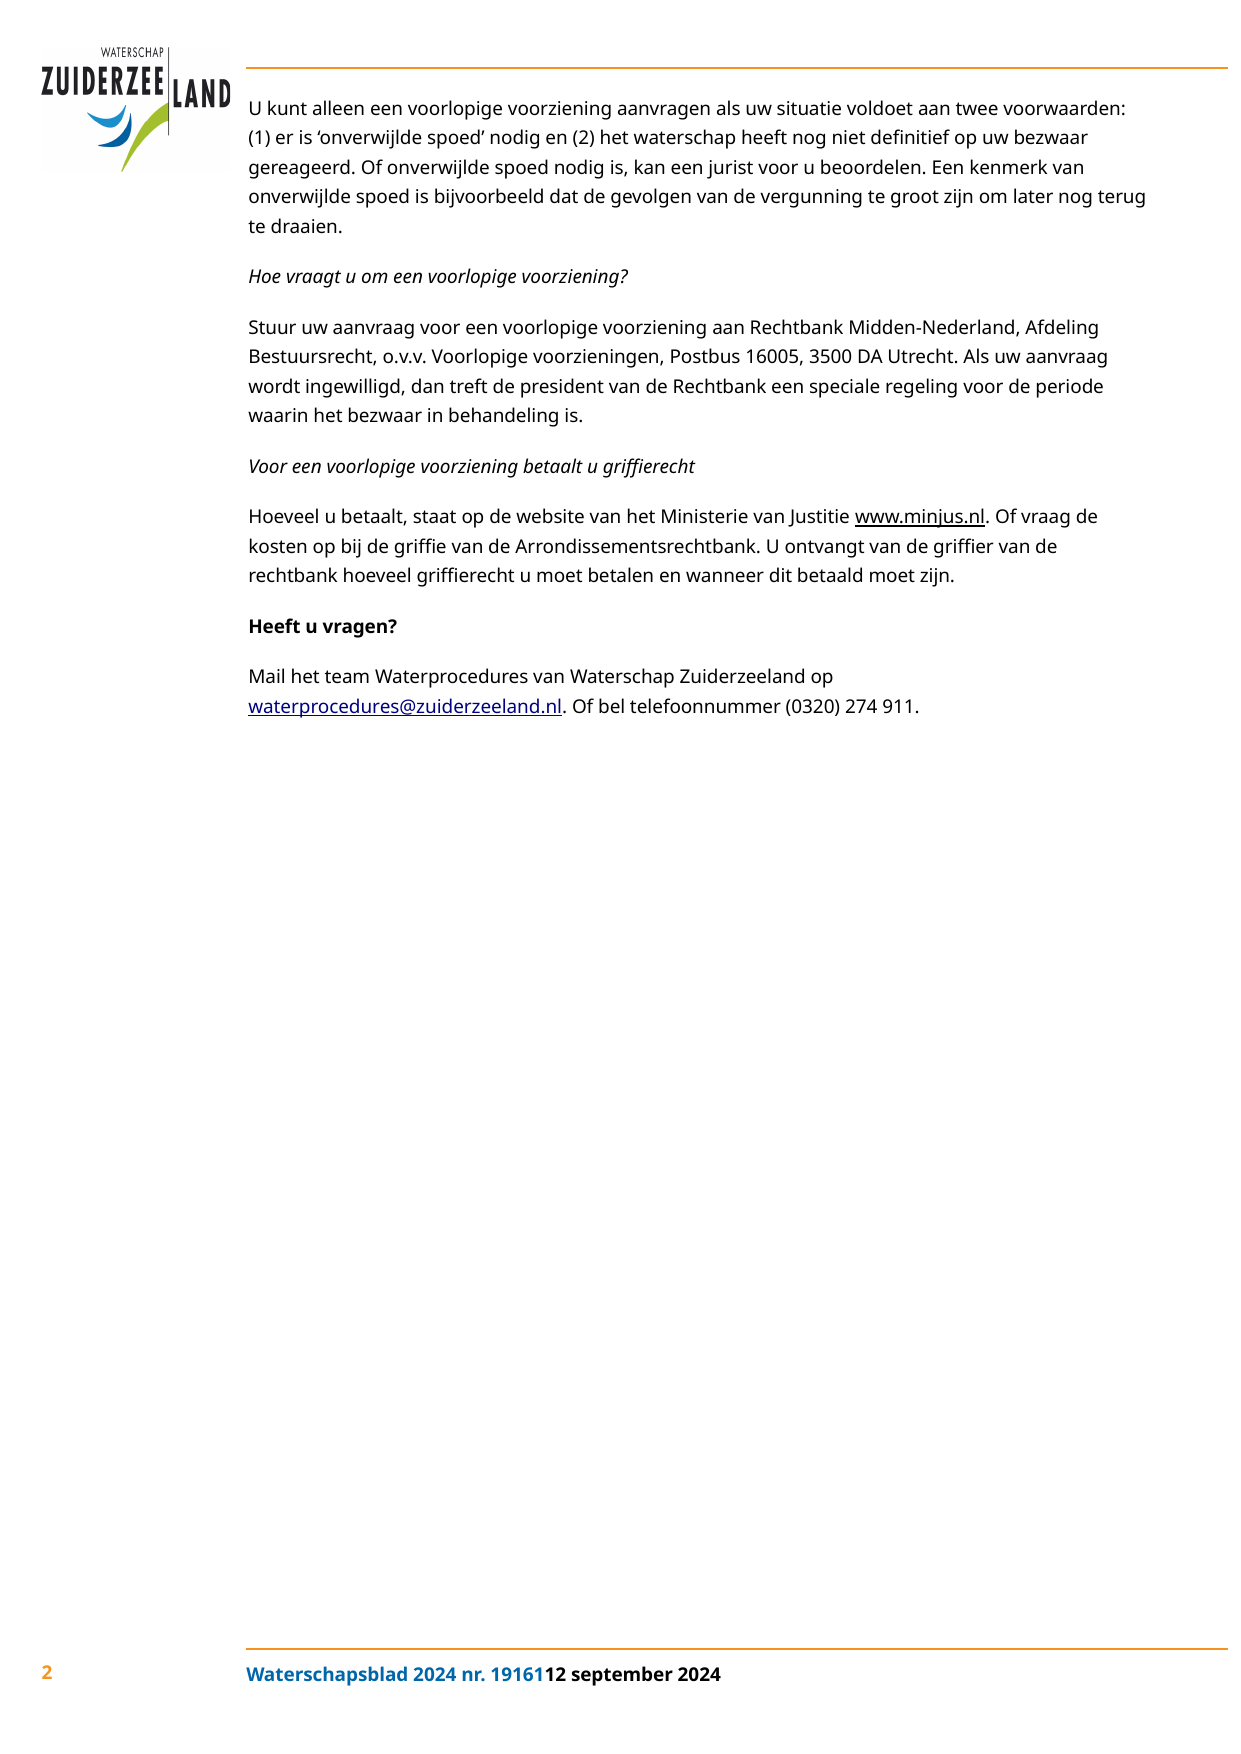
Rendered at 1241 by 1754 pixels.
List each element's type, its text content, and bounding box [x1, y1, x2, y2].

text Hoe vraagt u om een voorlopige voorziening? [248, 263, 1152, 289]
text Stuur uw aanvraag voor een voorlopige voorziening aan Rechtbank Midden-Nederland, Afdeling Bestuursrecht, o.v.v. Voorlopige voorzieningen, Postbus 16005, 3500 DA Utrecht. Als uw aanvraag wordt ingewilligd, dan treft de president van de Rechtbank een speciale regeling voor de periode waarin het bezwaar in behandeling is. [248, 314, 1152, 428]
text Hoeveel u betaalt, staat op de website van het Ministerie van Justitie www.minjus.nl. Of vraag de kosten op bij de griffie van de Arrondissementsrechtbank. U ontvangt van de griffier van de rechtbank hoeveel griffierecht u moet betalen en wanneer dit betaald moet zijn. [248, 503, 1152, 588]
text Heeft u vragen? [248, 613, 1152, 639]
text Mail het team Waterprocedures van Waterschap Zuiderzeeland op waterprocedures@zuiderzeeland.nl. Of bel telefoonnummer (0320) 274 911. [248, 663, 1152, 719]
picture [41, 47, 231, 172]
text Voor een voorlopige voorziening betaalt u griffierecht [248, 453, 1152, 479]
text U kunt alleen een voorlopige voorziening aanvragen als uw situatie voldoet aan twee voorwaarden: (1) er is ‘onverwijlde spoed’ nodig en (2) het waterschap heeft nog niet definitief op uw bezwaar gereageerd. Of onverwijlde spoed nodig is, kan een jurist voor u beoordelen. Een kenmerk van onverwijlde spoed is bijvoorbeeld dat de gevolgen van de vergunning te groot zijn om later nog terug te draaien. [248, 95, 1152, 239]
